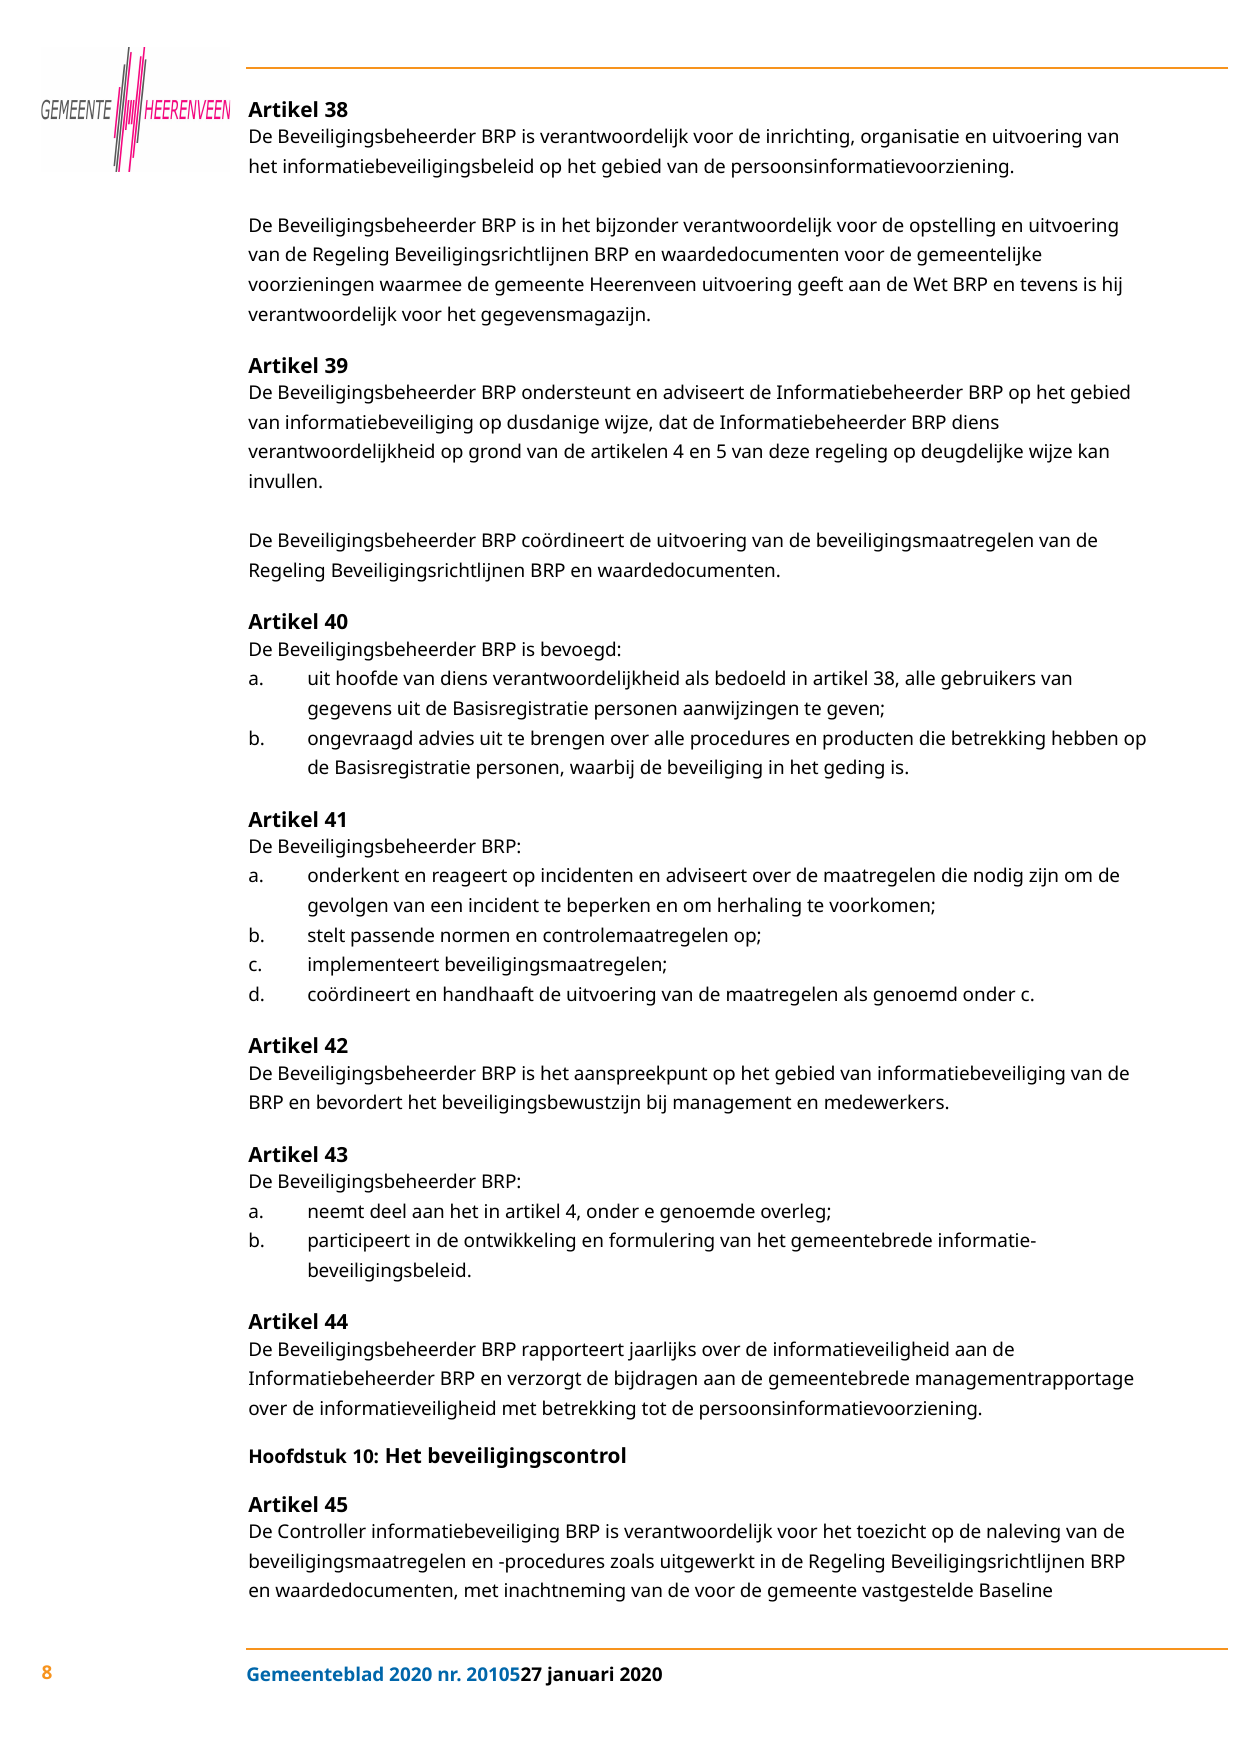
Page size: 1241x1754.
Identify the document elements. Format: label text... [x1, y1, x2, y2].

list onderkent en reageert op incidenten en adviseert over de maatregelen die nodig zijn om de gevolgen van een incident te beperken en om herhaling te voorkomen; [248, 863, 1152, 918]
text De Beveiligingsbeheerder BRP: [248, 1168, 1152, 1194]
text De Beveiligingsbeheerder BRP rapporteert jaarlijks over de informatieveiligheid aan de Informatiebeheerder BRP en verzorgt de bijdragen aan de gemeentebrede managementrapportage over de informatieveiligheid met betrekking tot de persoonsinformatievoorziening. [248, 1336, 1152, 1421]
text Hoofdstuk 10: Het beveiligingscontrol [248, 1441, 1152, 1469]
picture [41, 47, 231, 172]
text De Beveiligingsbeheerder BRP is bevoegd: [248, 636, 1152, 662]
text De Beveiligingsbeheerder BRP coördineert de uitvoering van de beveiligingsmaatregelen van de Regeling Beveiligingsrichtlijnen BRP en waardedocumenten. [248, 527, 1152, 583]
text Artikel 41 [248, 805, 1152, 833]
text De Beveiligingsbeheerder BRP ondersteunt en adviseert de Informatiebeheerder BRP op het gebied van informatiebeveiliging op dusdanige wijze, dat de Informatiebeheerder BRP diens verantwoordelijkheid op grond van de artikelen 4 en 5 van deze regeling op deugdelijke wijze kan invullen. [248, 379, 1152, 494]
text De Beveiligingsbeheerder BRP is het aanspreekpunt op het gebied van informatiebeveiliging van de BRP en bevordert het beveiligingsbewustzijn bij management en medewerkers. [248, 1060, 1152, 1115]
list participeert in de ontwikkeling en formulering van het gemeentebrede informatie-beveiligingsbeleid. [248, 1227, 1152, 1283]
text De Beveiligingsbeheerder BRP is in het bijzonder verantwoordelijk voor de opstelling en uitvoering van de Regeling Beveiligingsrichtlijnen BRP en waardedocumenten voor de gemeentelijke voorzieningen waarmee de gemeente Heerenveen uitvoering geeft aan de Wet BRP en tevens is hij verantwoordelijk voor het gegevensmagazijn. [248, 212, 1152, 326]
text Artikel 40 [248, 607, 1152, 636]
text De Beveiligingsbeheerder BRP: [248, 833, 1152, 859]
list uit hoofde van diens verantwoordelijkheid als bedoeld in artikel 38, alle gebruikers van gegevens uit de Basisregistratie personen aanwijzingen te geven; [248, 666, 1152, 721]
text Artikel 38 [248, 95, 1152, 123]
text De Controller informatiebeveiliging BRP is verantwoordelijk voor het toezicht op de naleving van de beveiligingsmaatregelen en -procedures zoals uitgewerkt in de Regeling Beveiligingsrichtlijnen BRP en waardedocumenten, met inachtneming van de voor de gemeente vastgestelde Baseline [248, 1518, 1152, 1603]
list coördineert en handhaaft de uitvoering van de maatregelen als genoemd onder c. [248, 981, 1152, 1007]
text De Beveiligingsbeheerder BRP is verantwoordelijk voor de inrichting, organisatie en uitvoering van het informatiebeveiligingsbeleid op het gebied van de persoonsinformatievoorziening. [248, 123, 1152, 178]
text Artikel 43 [248, 1140, 1152, 1168]
list ongevraagd advies uit te brengen over alle procedures en producten die betrekking hebben op de Basisregistratie personen, waarbij de beveiliging in het geding is. [248, 725, 1152, 780]
text Artikel 44 [248, 1307, 1152, 1336]
list implementeert beveiligingsmaatregelen; [248, 951, 1152, 977]
text Artikel 45 [248, 1490, 1152, 1518]
text Artikel 42 [248, 1031, 1152, 1060]
list neemt deel aan het in artikel 4, onder e genoemde overleg; [248, 1198, 1152, 1224]
list stelt passende normen en controlemaatregelen op; [248, 922, 1152, 948]
text Artikel 39 [248, 351, 1152, 379]
